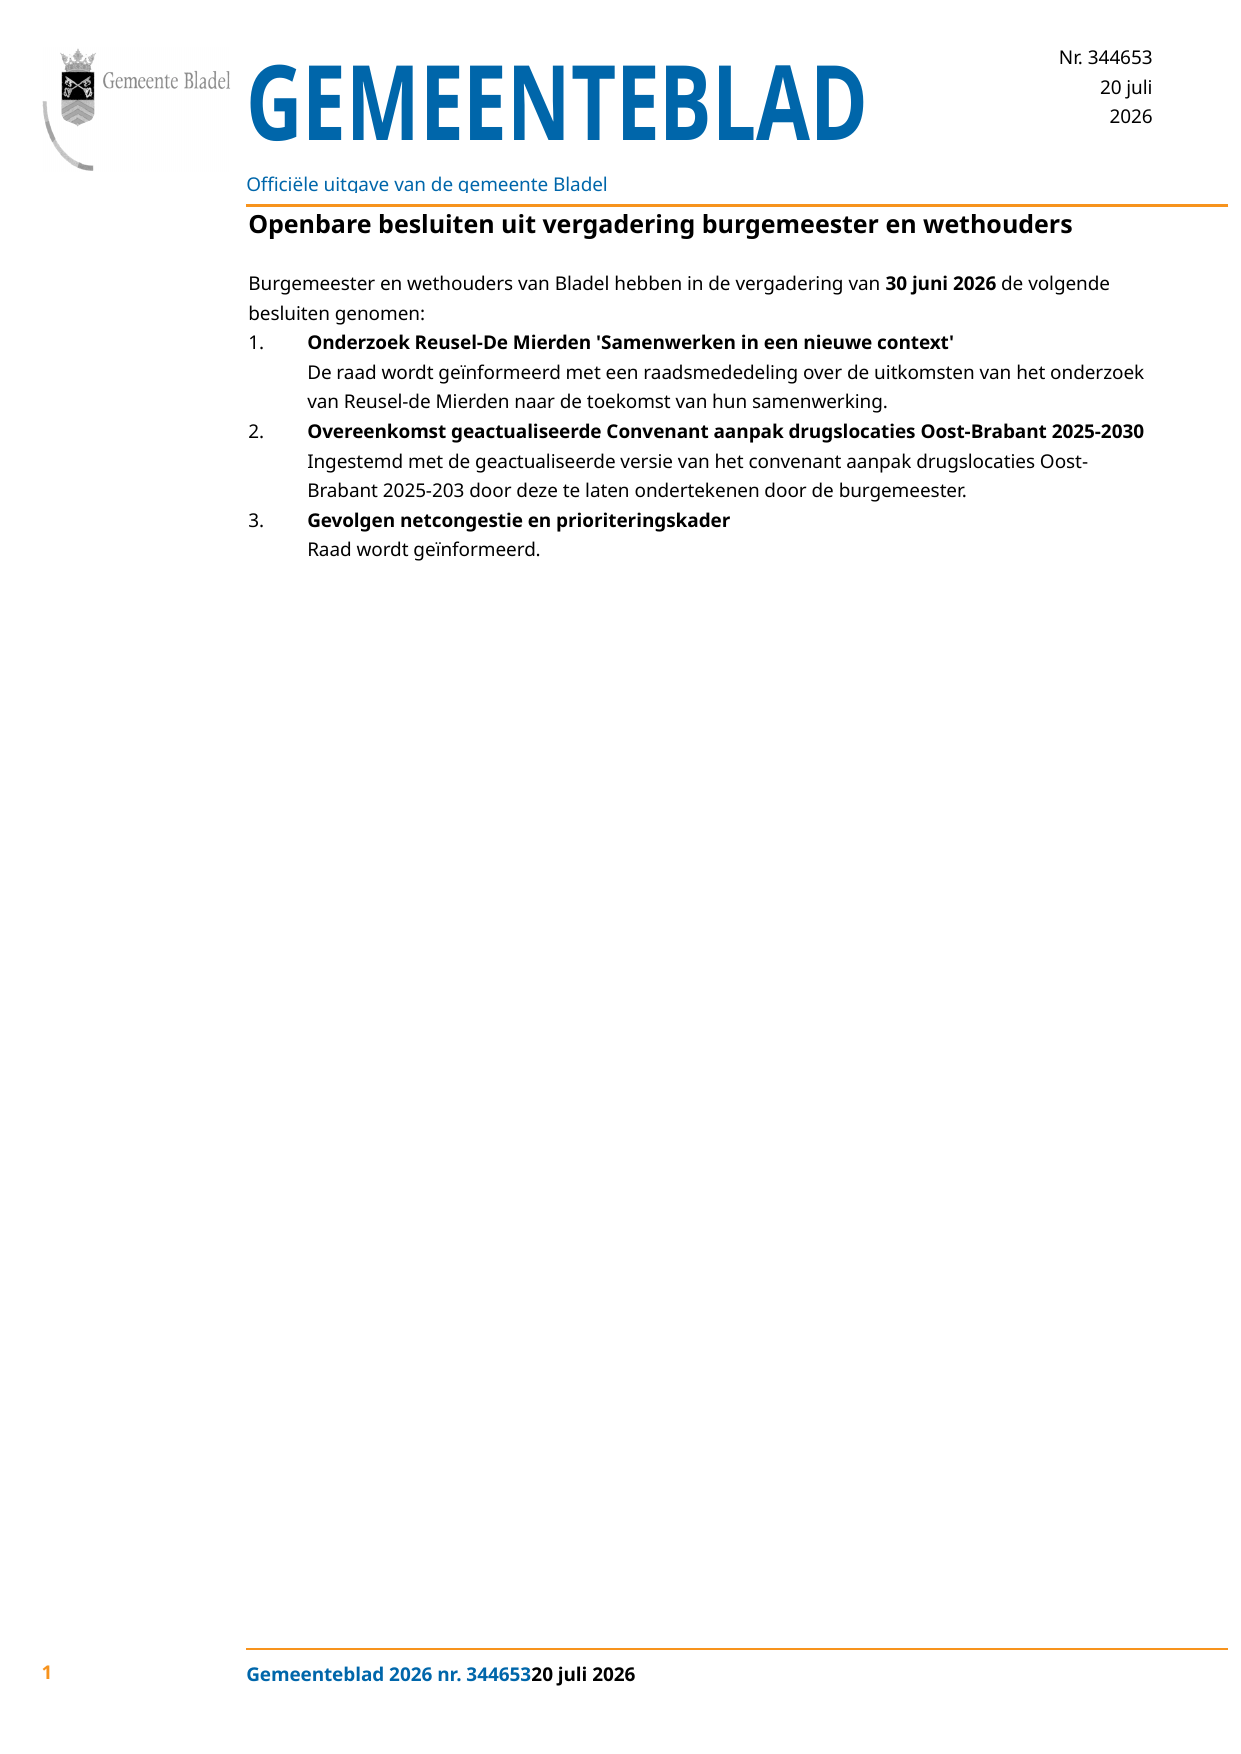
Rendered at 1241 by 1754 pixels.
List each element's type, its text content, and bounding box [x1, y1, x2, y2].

list Onderzoek Reusel-De Mierden 'Samenwerken in een nieuwe context' [248, 329, 1152, 355]
list Overeenkomst geactualiseerde Convenant aanpak drugslocaties Oost-Brabant 2025-2030 [248, 418, 1152, 444]
list Gevolgen netcongestie en prioriteringskader [248, 507, 1152, 533]
list Ingestemd met de geactualiseerde versie van het convenant aanpak drugslocaties Oost-Brabant 2025-203 door deze te laten ondertekenen door de burgemeester. [248, 448, 1152, 503]
list Raad wordt geïnformeerd. [248, 537, 1152, 562]
text Burgemeester en wethouders van Bladel hebben in de vergadering van 30 juni 2026 de volgende besluiten genomen: [248, 270, 1152, 326]
text Openbare besluiten uit vergadering burgemeester en wethouders [248, 207, 1152, 241]
list De raad wordt geïnformeerd met een raadsmededeling over de uitkomsten van het onderzoek van Reusel-de Mierden naar de toekomst van hun samenwerking. [248, 359, 1152, 414]
picture [41, 47, 231, 172]
